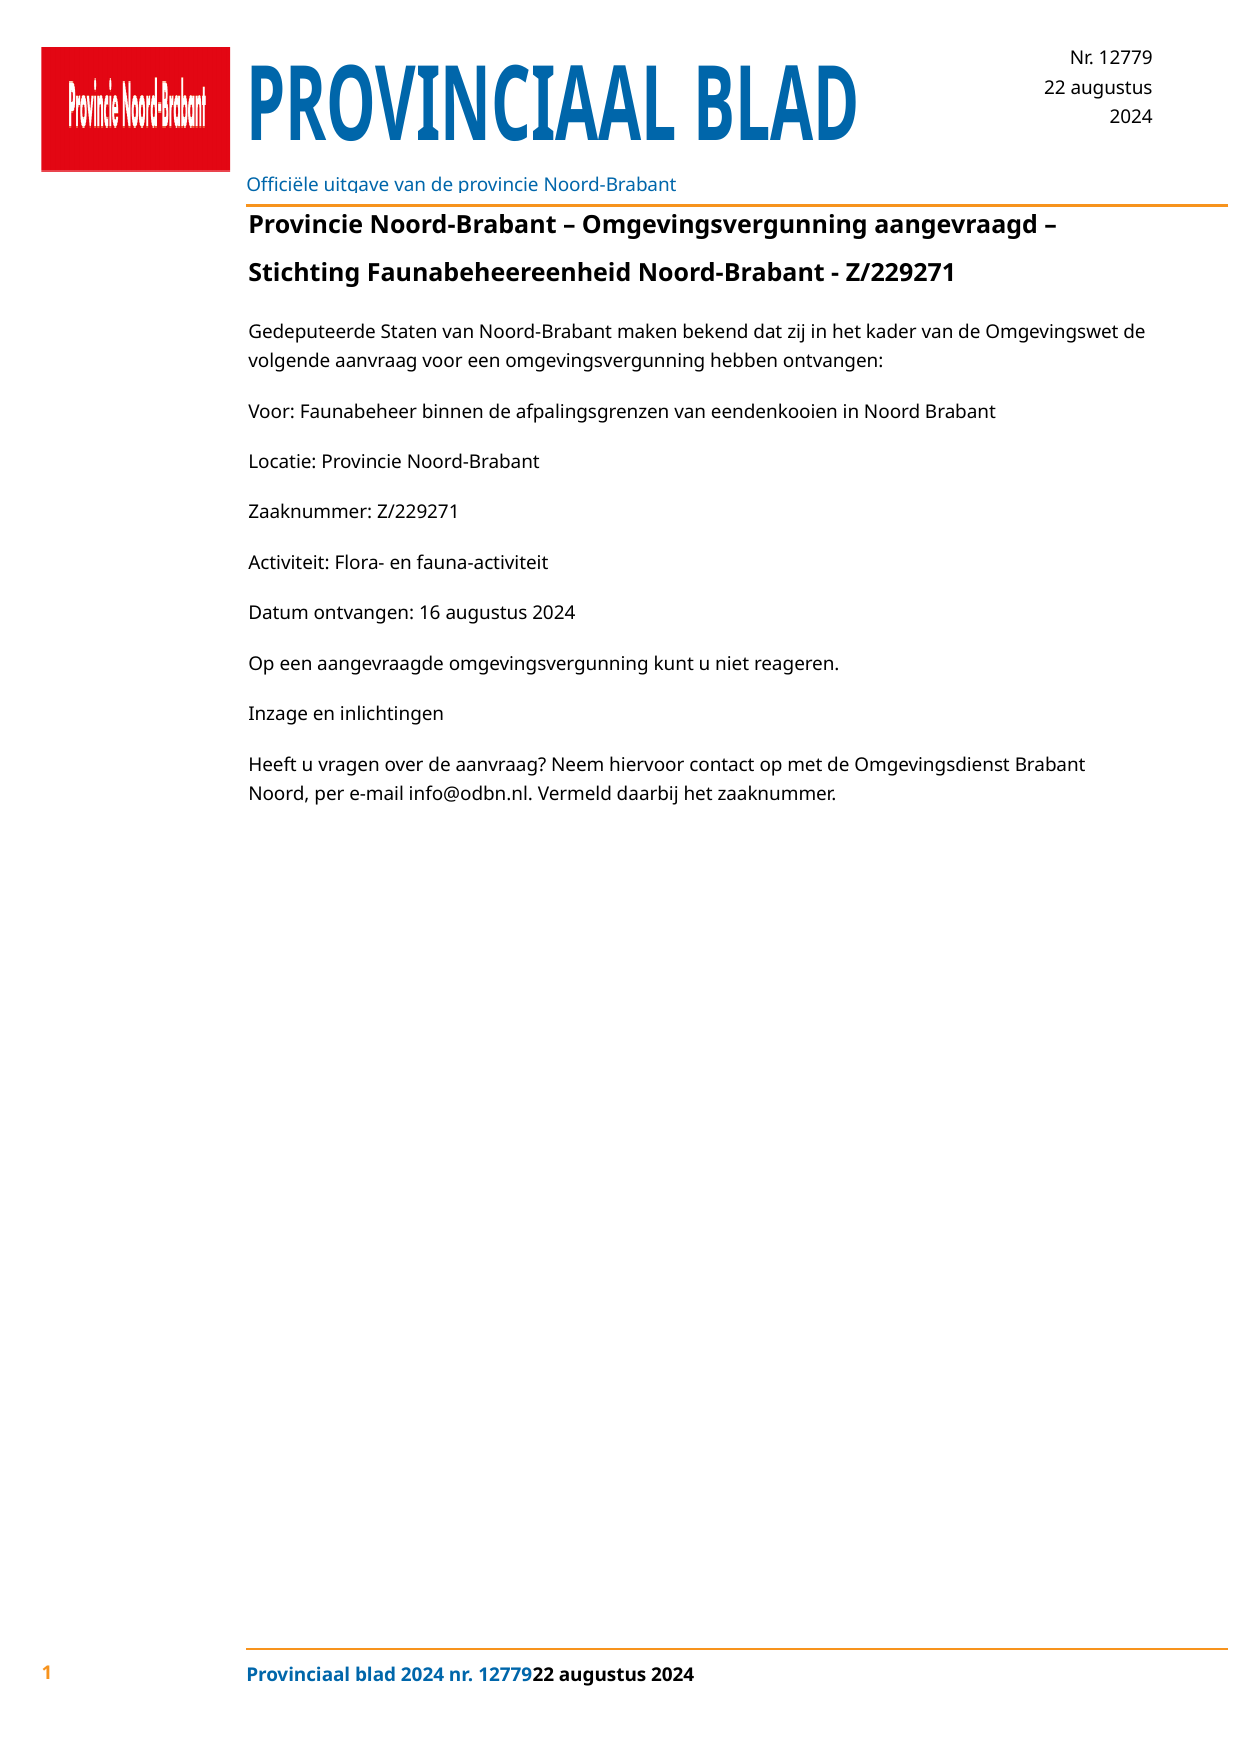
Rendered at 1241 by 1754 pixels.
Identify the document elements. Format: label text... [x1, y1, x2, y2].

text Datum ontvangen: 16 augustus 2024 [248, 599, 1152, 625]
text Gedeputeerde Staten van Noord-Brabant maken bekend dat zij in het kader van de Omgevingswet de volgende aanvraag voor een omgevingsvergunning hebben ontvangen: [248, 318, 1152, 373]
text Heeft u vragen over de aanvraag? Neem hiervoor contact op met de Omgevingsdienst Brabant Noord, per e-mail info@odbn.nl. Vermeld daarbij het zaaknummer. [248, 751, 1152, 806]
text Activiteit: Flora- en fauna-activiteit [248, 549, 1152, 575]
text Provincie Noord-Brabant – Omgevingsvergunning aangevraagd – Stichting Faunabeheereenheid Noord-Brabant - Z/229271 [248, 207, 1152, 288]
text Locatie: Provincie Noord-Brabant [248, 448, 1152, 474]
text Op een aangevraagde omgevingsvergunning kunt u niet reageren. [248, 650, 1152, 676]
picture [41, 47, 231, 172]
text Inzage en inlichtingen [248, 700, 1152, 726]
text Zaaknummer: Z/229271 [248, 499, 1152, 524]
text Voor: Faunabeheer binnen de afpalingsgrenzen van eendenkooien in Noord Brabant [248, 398, 1152, 424]
